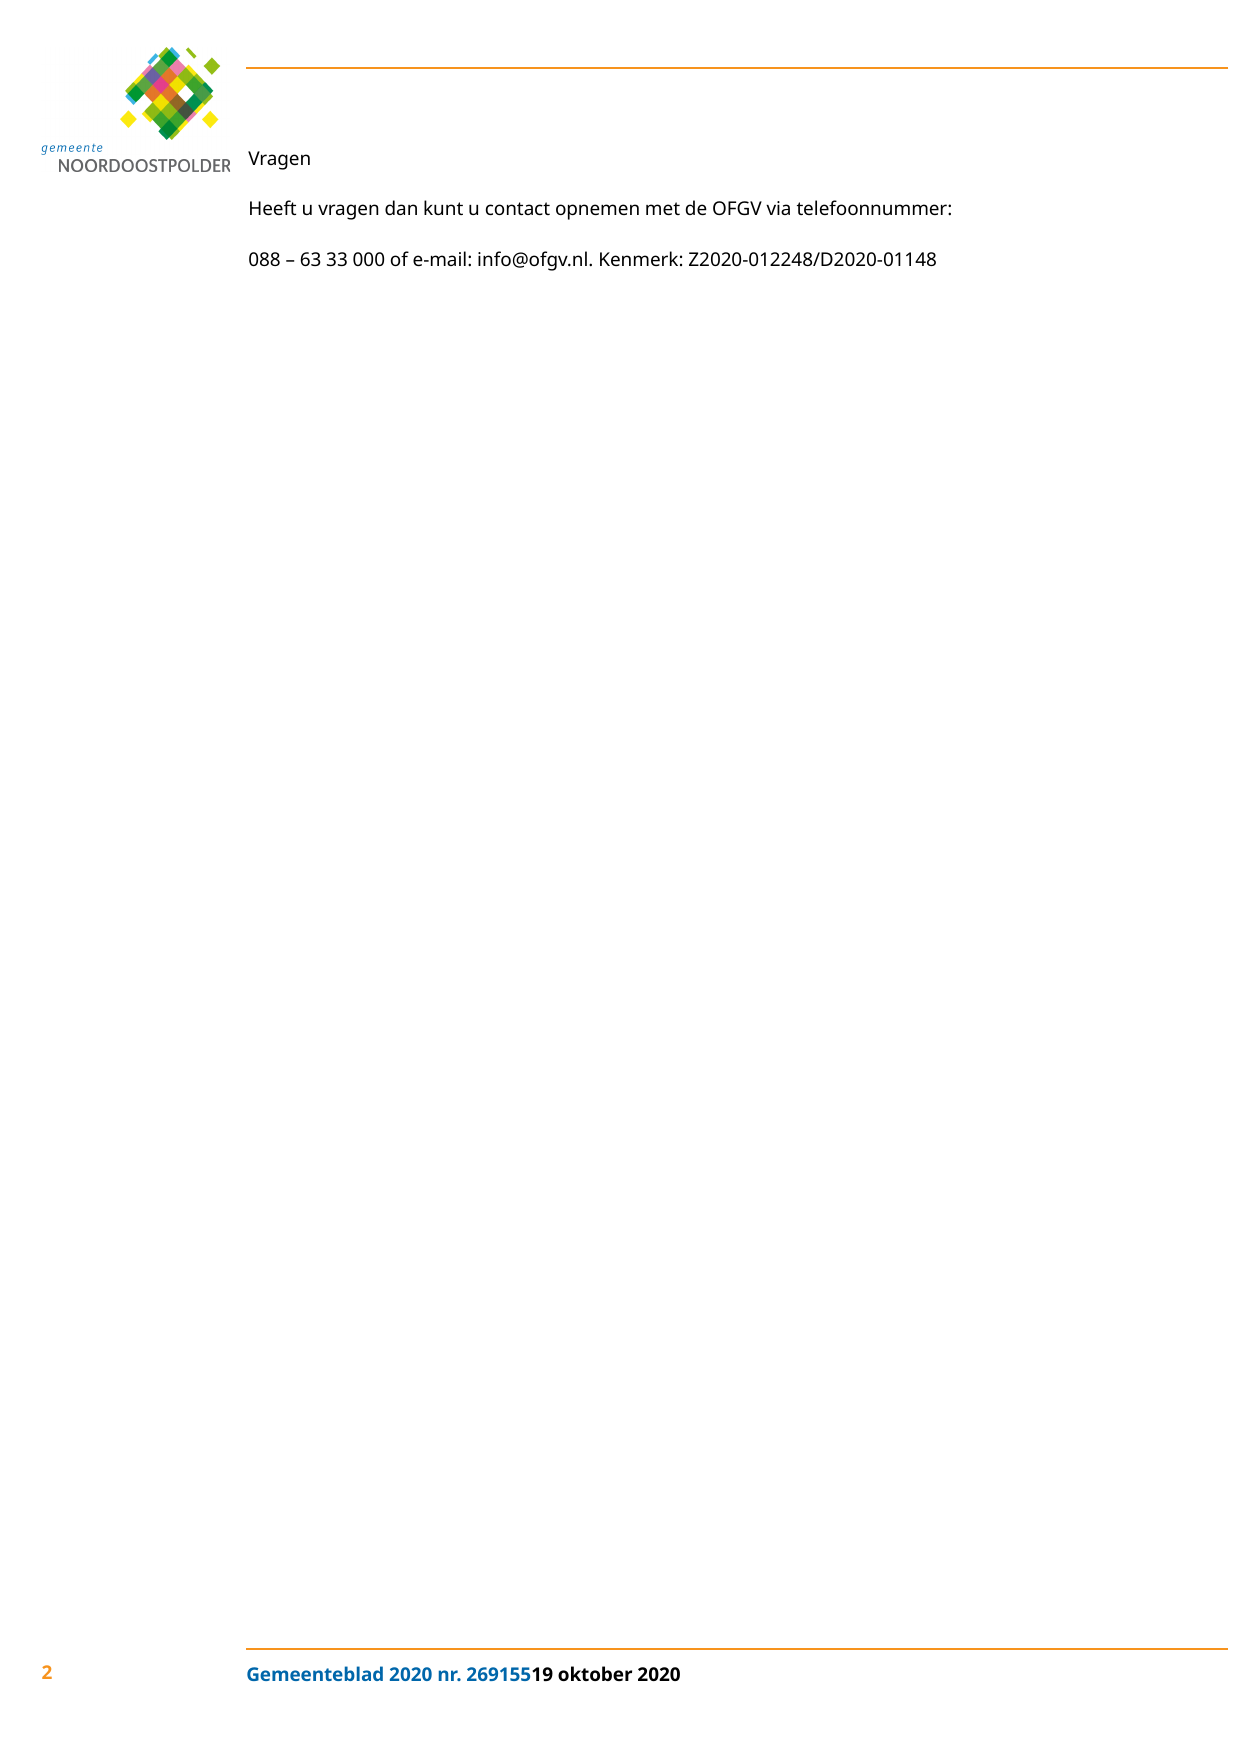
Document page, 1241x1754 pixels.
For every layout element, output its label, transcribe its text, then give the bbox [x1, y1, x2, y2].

picture [41, 47, 231, 172]
text Vragen [248, 145, 1152, 171]
text 088 – 63 33 000 of e-mail: info@ofgv.nl. Kenmerk: Z2020-012248/D2020-01148 [248, 246, 1152, 272]
text Heeft u vragen dan kunt u contact opnemen met de OFGV via telefoonnummer: [248, 196, 1152, 221]
